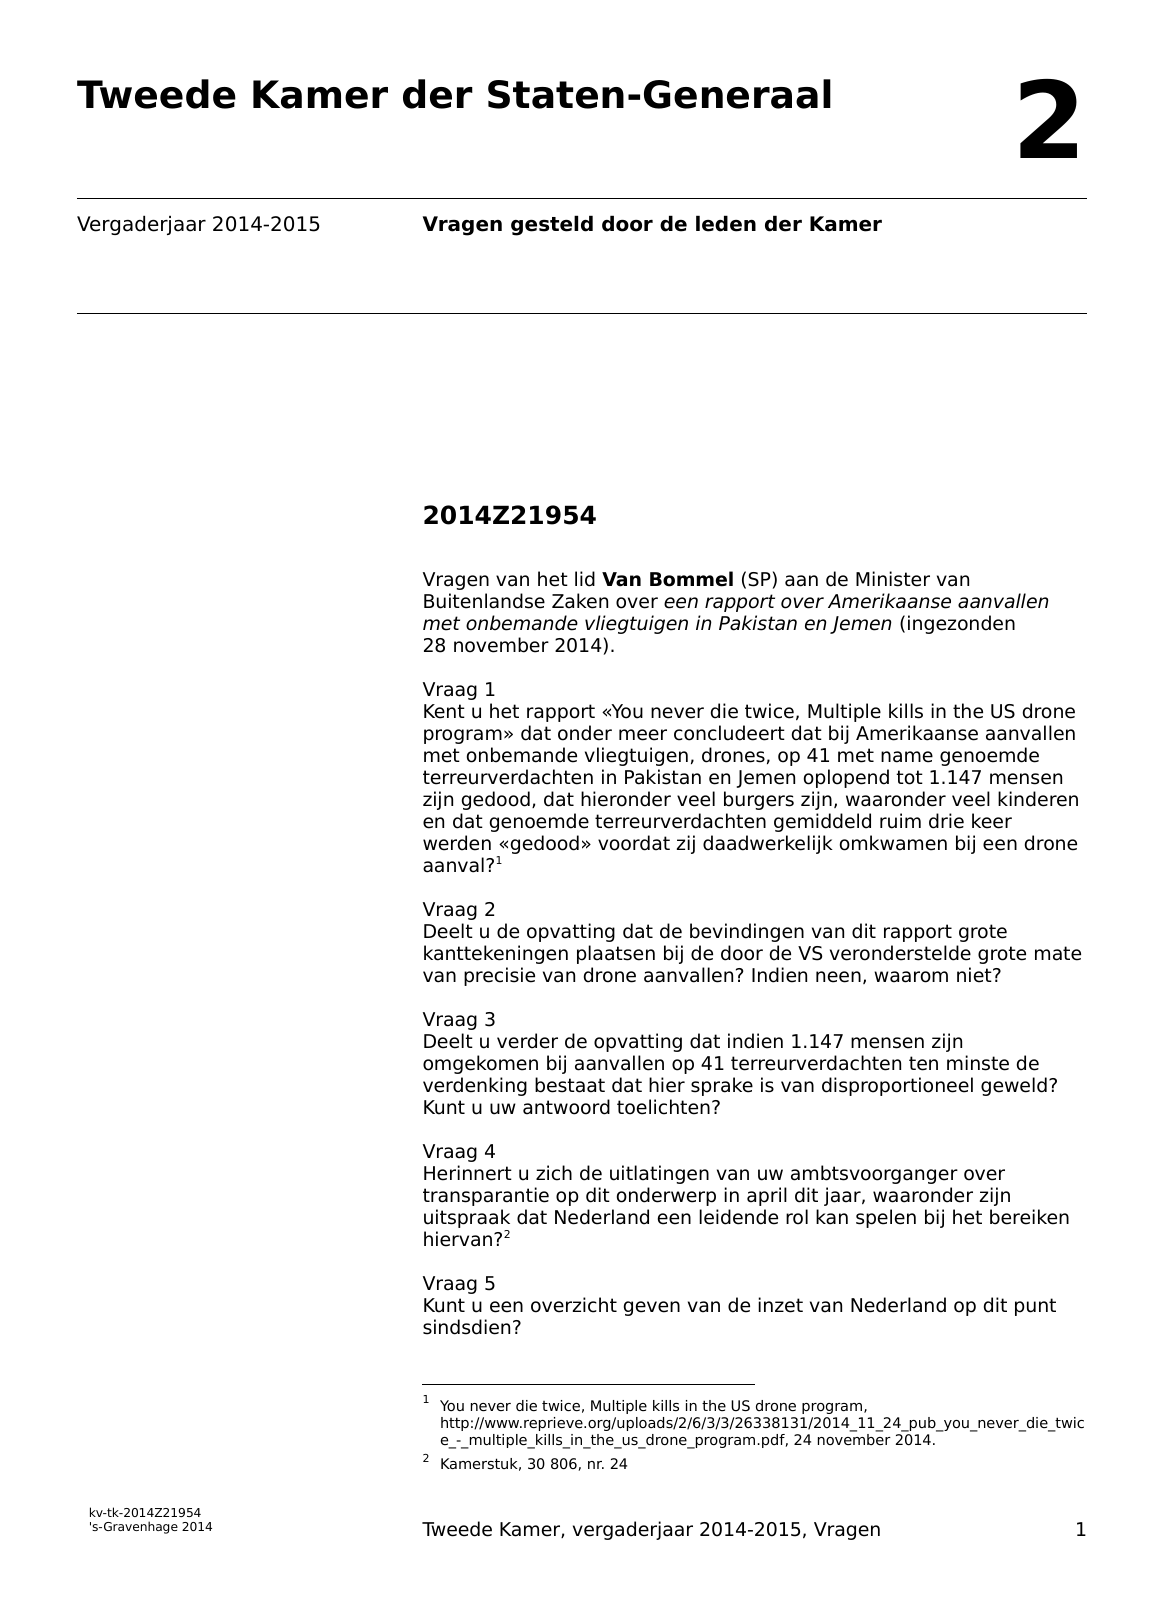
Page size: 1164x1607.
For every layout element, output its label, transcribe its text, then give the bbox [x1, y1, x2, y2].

text 2014Z21954 [422, 501, 1087, 531]
table_cell Vergaderjaar 2014-2015 [77, 199, 422, 313]
text Vraag 4 [422, 1141, 1087, 1163]
text Vraag 3 [422, 1009, 1087, 1031]
text Vraag 2 [422, 899, 1087, 921]
table_header 2 [886, 59, 1087, 198]
text Vragen van het lid Van Bommel (SP) aan de Minister van Buitenlandse Zaken over een rapport over Amerikaanse aanvallen met onbemande vliegtuigen in Pakistan en Jemen (ingezonden 28 november 2014). [422, 569, 1087, 657]
text Vraag 1 [422, 679, 1087, 701]
text You never die twice, Multiple kills in the US drone program, http://www.reprieve.org/uploads/2/6/3/3/26338131/2014_11_24_pub_you_never_die_twice_-_multiple_kills_in_the_us_drone_program.pdf, 24 november 2014. [422, 1393, 1087, 1449]
table_header Tweede Kamer der Staten-Generaal [77, 59, 886, 198]
text Kamerstuk, 30 806, nr. 24 [422, 1452, 1087, 1474]
text Herinnert u zich de uitlatingen van uw ambtsvoorganger over transparantie op dit onderwerp in april dit jaar, waaronder zijn uitspraak dat Nederland een leidende rol kan spelen bij het bereiken hiervan? [422, 1163, 1087, 1251]
text Kent u het rapport «You never die twice, Multiple kills in the US drone program» dat onder meer concludeert dat bij Amerikaanse aanvallen met onbemande vliegtuigen, drones, op 41 met name genoemde terreurverdachten in Pakistan en Jemen oplopend tot 1.147 mensen zijn gedood, dat hieronder veel burgers zijn, waaronder veel kinderen en dat genoemde terreurverdachten gemiddeld ruim drie keer werden «gedood» voordat zij daadwerkelijk omkwamen bij een drone aanval? [422, 701, 1087, 877]
text Deelt u de opvatting dat de bevindingen van dit rapport grote kanttekeningen plaatsen bij de door de VS veronderstelde grote mate van precisie van drone aanvallen? Indien neen, waarom niet? [422, 921, 1087, 987]
text Vraag 5 [422, 1273, 1087, 1295]
text Kunt u een overzicht geven van de inzet van Nederland op dit punt sindsdien? [422, 1295, 1087, 1339]
text 's-Gravenhage 2014 [88, 1520, 323, 1534]
text Deelt u verder de opvatting dat indien 1.147 mensen zijn omgekomen bij aanvallen op 41 terreurverdachten ten minste de verdenking bestaat dat hier sprake is van disproportioneel geweld? Kunt u uw antwoord toelichten? [422, 1031, 1087, 1119]
text kv-tk-2014Z21954 [88, 1506, 323, 1520]
table_cell Vragen gesteld door de leden der Kamer [422, 199, 1087, 313]
